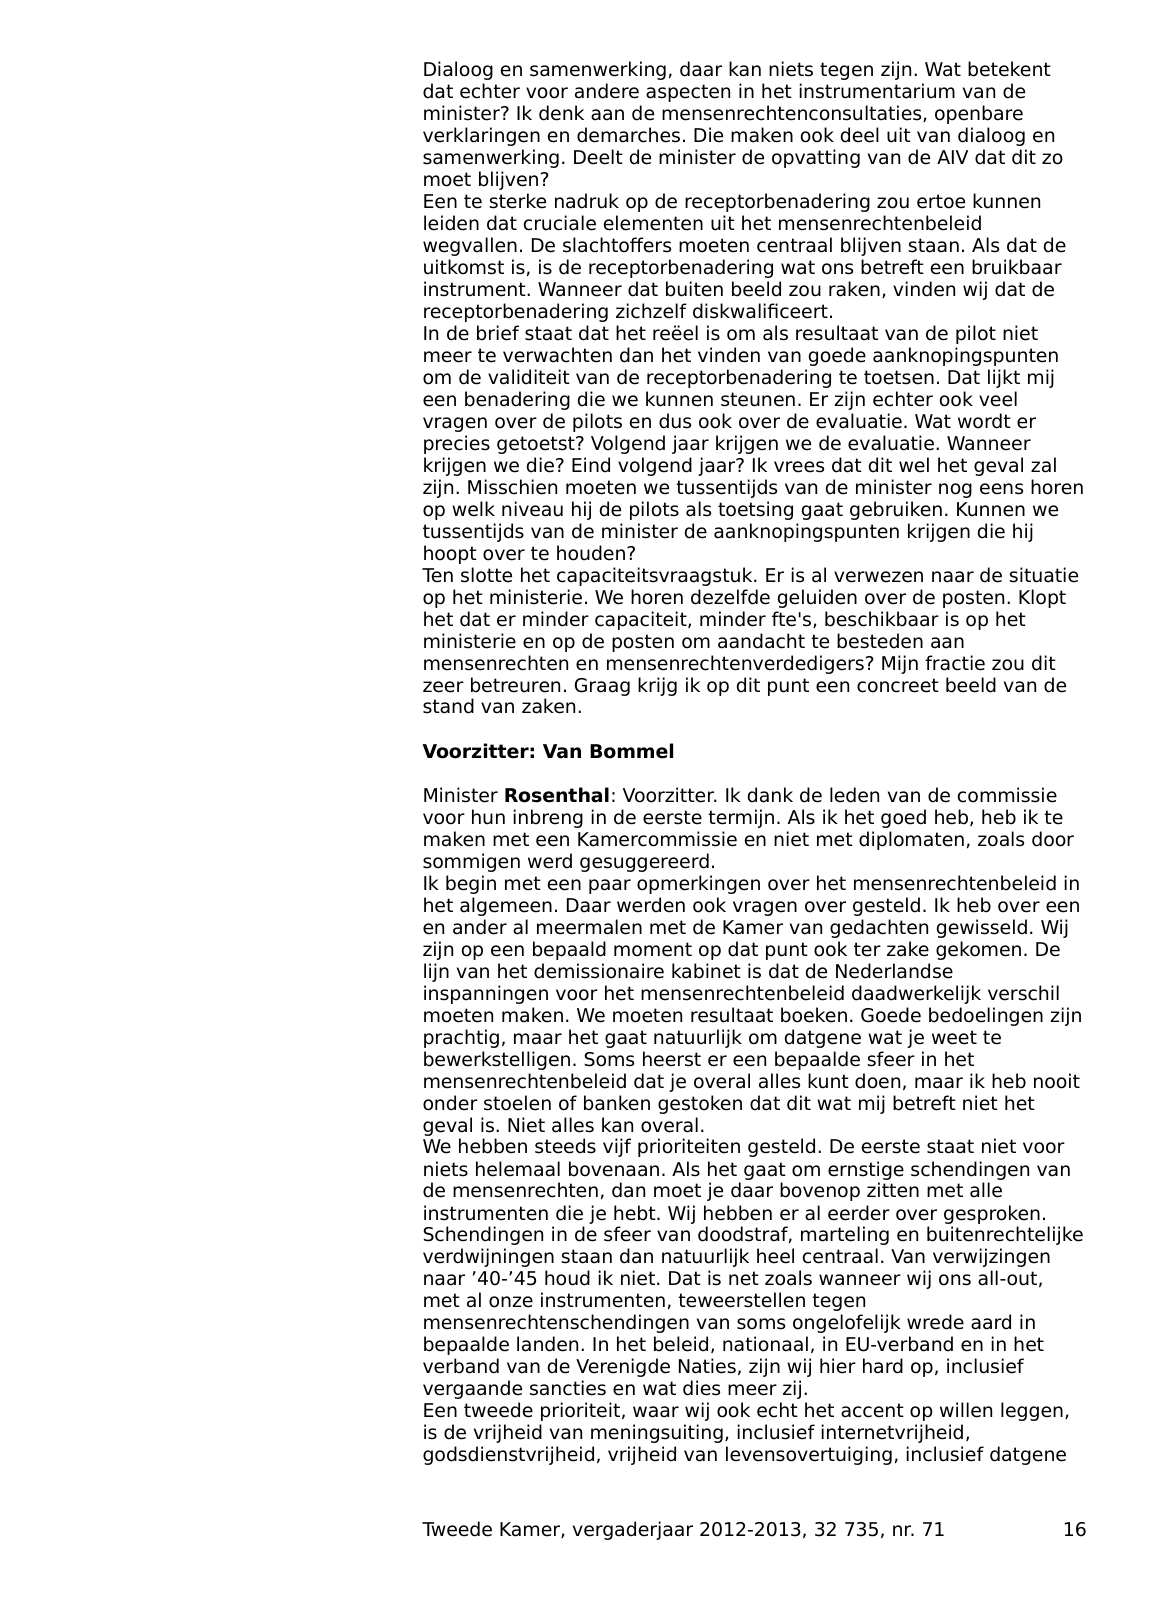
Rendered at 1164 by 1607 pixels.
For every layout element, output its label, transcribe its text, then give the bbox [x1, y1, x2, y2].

text Minister Rosenthal: Voorzitter. Ik dank de leden van de commissie voor hun inbreng in de eerste termijn. Als ik het goed heb, heb ik te maken met een Kamercommissie en niet met diplomaten, zoals door sommigen werd gesuggereerd. [422, 785, 1087, 873]
text Een te sterke nadruk op de receptorbenadering zou ertoe kunnen leiden dat cruciale elementen uit het mensenrechtenbeleid wegvallen. De slachtoffers moeten centraal blijven staan. Als dat de uitkomst is, is de receptorbenadering wat ons betreft een bruikbaar instrument. Wanneer dat buiten beeld zou raken, vinden wij dat de receptorbenadering zichzelf diskwalificeert. [422, 191, 1087, 323]
text Ik begin met een paar opmerkingen over het mensenrechtenbeleid in het algemeen. Daar werden ook vragen over gesteld. Ik heb over een en ander al meermalen met de Kamer van gedachten gewisseld. Wij zijn op een bepaald moment op dat punt ook ter zake gekomen. De lijn van het demissionaire kabinet is dat de Nederlandse inspanningen voor het mensenrechtenbeleid daadwerkelijk verschil moeten maken. We moeten resultaat boeken. Goede bedoelingen zijn prachtig, maar het gaat natuurlijk om datgene wat je weet te bewerkstelligen. Soms heerst er een bepaalde sfeer in het mensenrechtenbeleid dat je overal alles kunt doen, maar ik heb nooit onder stoelen of banken gestoken dat dit wat mij betreft niet het geval is. Niet alles kan overal. [422, 873, 1087, 1136]
text In de brief staat dat het reëel is om als resultaat van de pilot niet meer te verwachten dan het vinden van goede aanknopingspunten om de validiteit van de receptorbenadering te toetsen. Dat lijkt mij een benadering die we kunnen steunen. Er zijn echter ook veel vragen over de pilots en dus ook over de evaluatie. Wat wordt er precies getoetst? Volgend jaar krijgen we de evaluatie. Wanneer krijgen we die? Eind volgend jaar? Ik vrees dat dit wel het geval zal zijn. Misschien moeten we tussentijds van de minister nog eens horen op welk niveau hij de pilots als toetsing gaat gebruiken. Kunnen we tussentijds van de minister de aanknopingspunten krijgen die hij hoopt over te houden? [422, 323, 1087, 564]
text We hebben steeds vijf prioriteiten gesteld. De eerste staat niet voor niets helemaal bovenaan. Als het gaat om ernstige schendingen van de mensenrechten, dan moet je daar bovenop zitten met alle instrumenten die je hebt. Wij hebben er al eerder over gesproken. Schendingen in de sfeer van doodstraf, marteling en buitenrechtelijke verdwijningen staan dan natuurlijk heel centraal. Van verwijzingen naar ’40-’45 houd ik niet. Dat is net zoals wanneer wij ons all-out, met al onze instrumenten, teweerstellen tegen mensenrechtenschendingen van soms ongelofelijk wrede aard in bepaalde landen. In het beleid, nationaal, in EU-verband en in het verband van de Verenigde Naties, zijn wij hier hard op, inclusief vergaande sancties en wat dies meer zij. [422, 1136, 1087, 1400]
text Ten slotte het capaciteitsvraagstuk. Er is al verwezen naar de situatie op het ministerie. We horen dezelfde geluiden over de posten. Klopt het dat er minder capaciteit, minder fte's, beschikbaar is op het ministerie en op de posten om aandacht te besteden aan mensenrechten en mensenrechtenverdedigers? Mijn fractie zou dit zeer betreuren. Graag krijg ik op dit punt een concreet beeld van de stand van zaken. [422, 564, 1087, 718]
subtitle Voorzitter: Van Bommel [422, 741, 1087, 763]
text Een tweede prioriteit, waar wij ook echt het accent op willen leggen, is de vrijheid van meningsuiting, inclusief internetvrijheid, godsdienstvrijheid, vrijheid van levensovertuiging, inclusief datgene [422, 1400, 1087, 1466]
text Dialoog en samenwerking, daar kan niets tegen zijn. Wat betekent dat echter voor andere aspecten in het instrumentarium van de minister? Ik denk aan de mensenrechtenconsultaties, openbare verklaringen en demarches. Die maken ook deel uit van dialoog en samenwerking. Deelt de minister de opvatting van de AIV dat dit zo moet blijven? [422, 59, 1087, 191]
